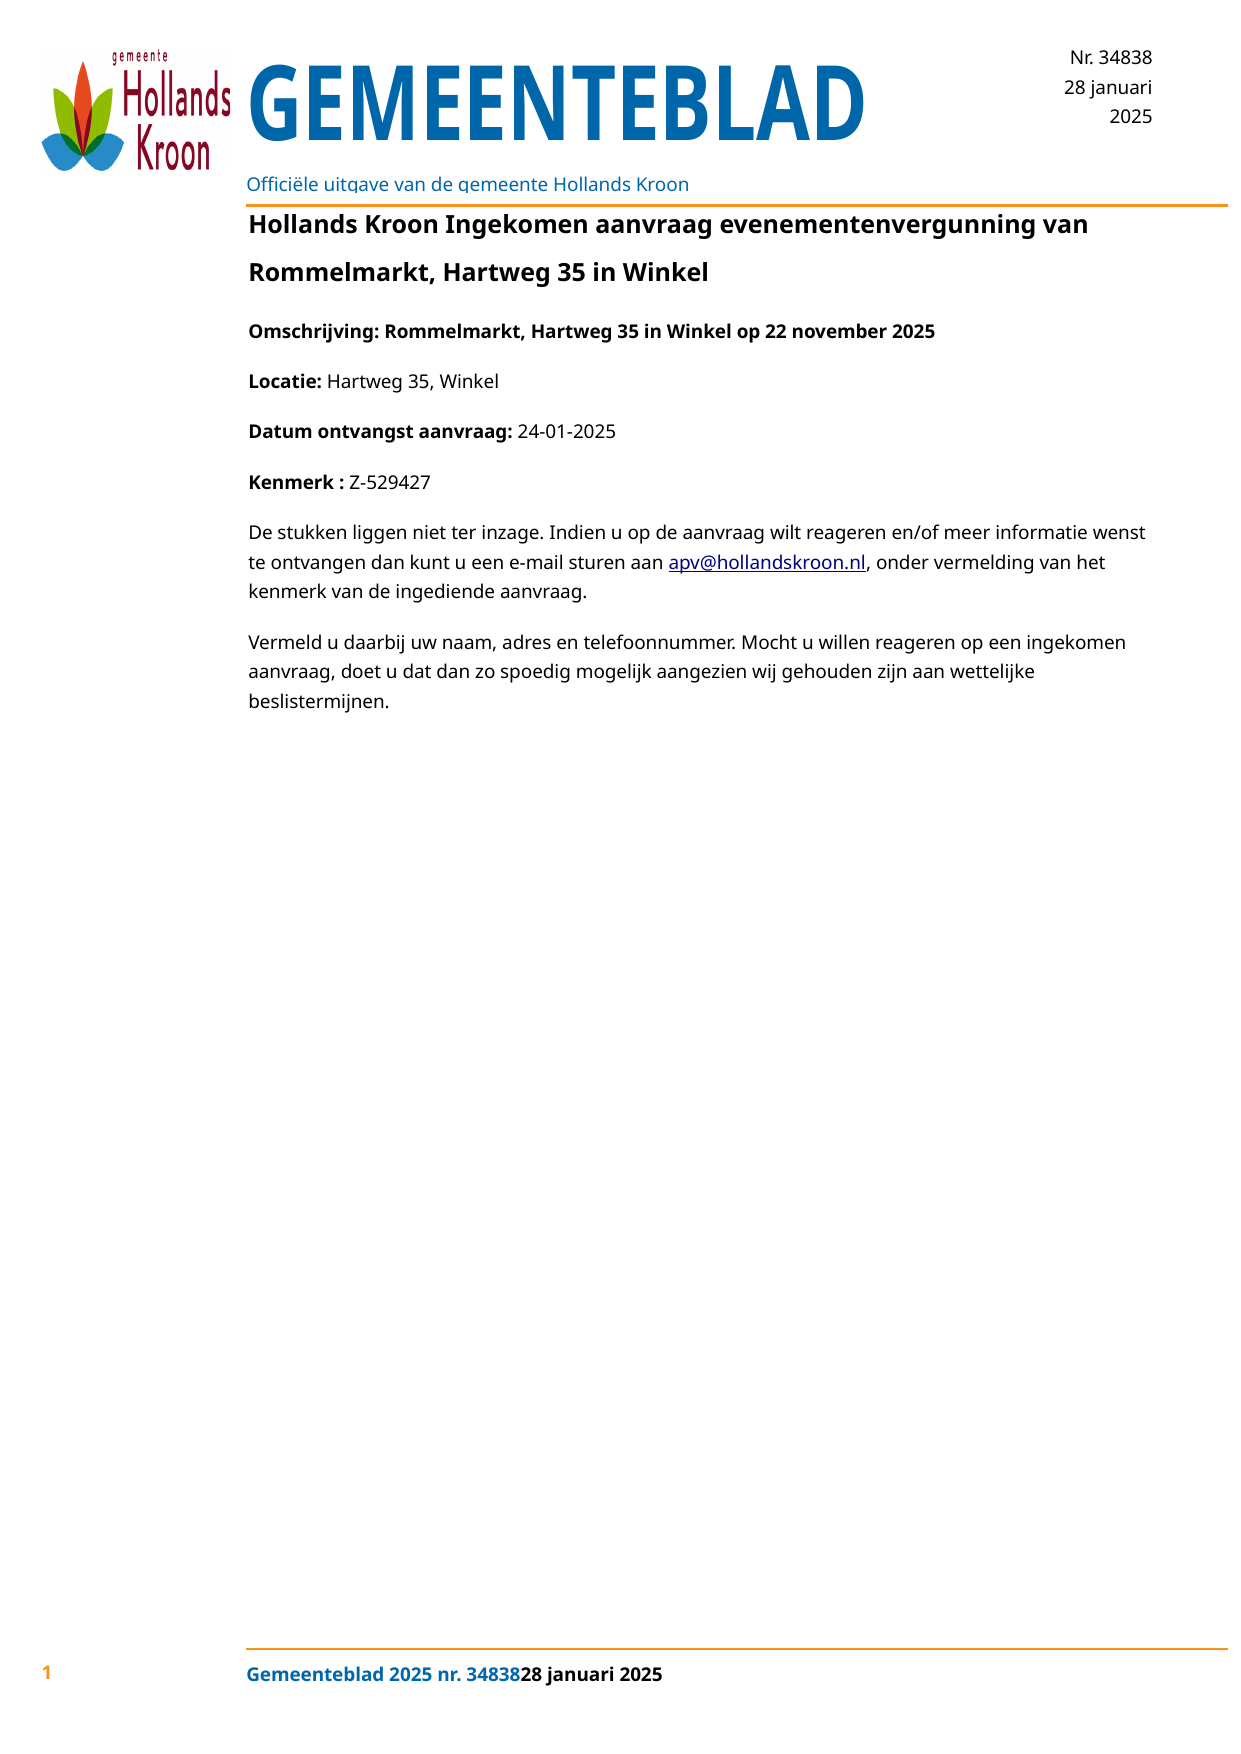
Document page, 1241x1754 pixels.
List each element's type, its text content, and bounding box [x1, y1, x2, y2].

text Locatie: Hartweg 35, Winkel [248, 368, 1152, 394]
text Datum ontvangst aanvraag: 24-01-2025 [248, 419, 1152, 444]
text De stukken liggen niet ter inzage. Indien u op de aanvraag wilt reageren en/of meer informatie wenst te ontvangen dan kunt u een e-mail sturen aan apv@hollandskroon.nl, onder vermelding van het kenmerk van de ingediende aanvraag. [248, 519, 1152, 604]
text Hollands Kroon Ingekomen aanvraag evenementenvergunning van Rommelmarkt, Hartweg 35 in Winkel [248, 207, 1152, 288]
picture [41, 47, 231, 172]
text Omschrijving: Rommelmarkt, Hartweg 35 in Winkel op 22 november 2025 [248, 318, 1152, 344]
text Kenmerk : Z-529427 [248, 469, 1152, 495]
text Vermeld u daarbij uw naam, adres en telefoonnummer. Mocht u willen reageren op een ingekomen aanvraag, doet u dat dan zo spoedig mogelijk aangezien wij gehouden zijn aan wettelijke beslistermijnen. [248, 629, 1152, 714]
